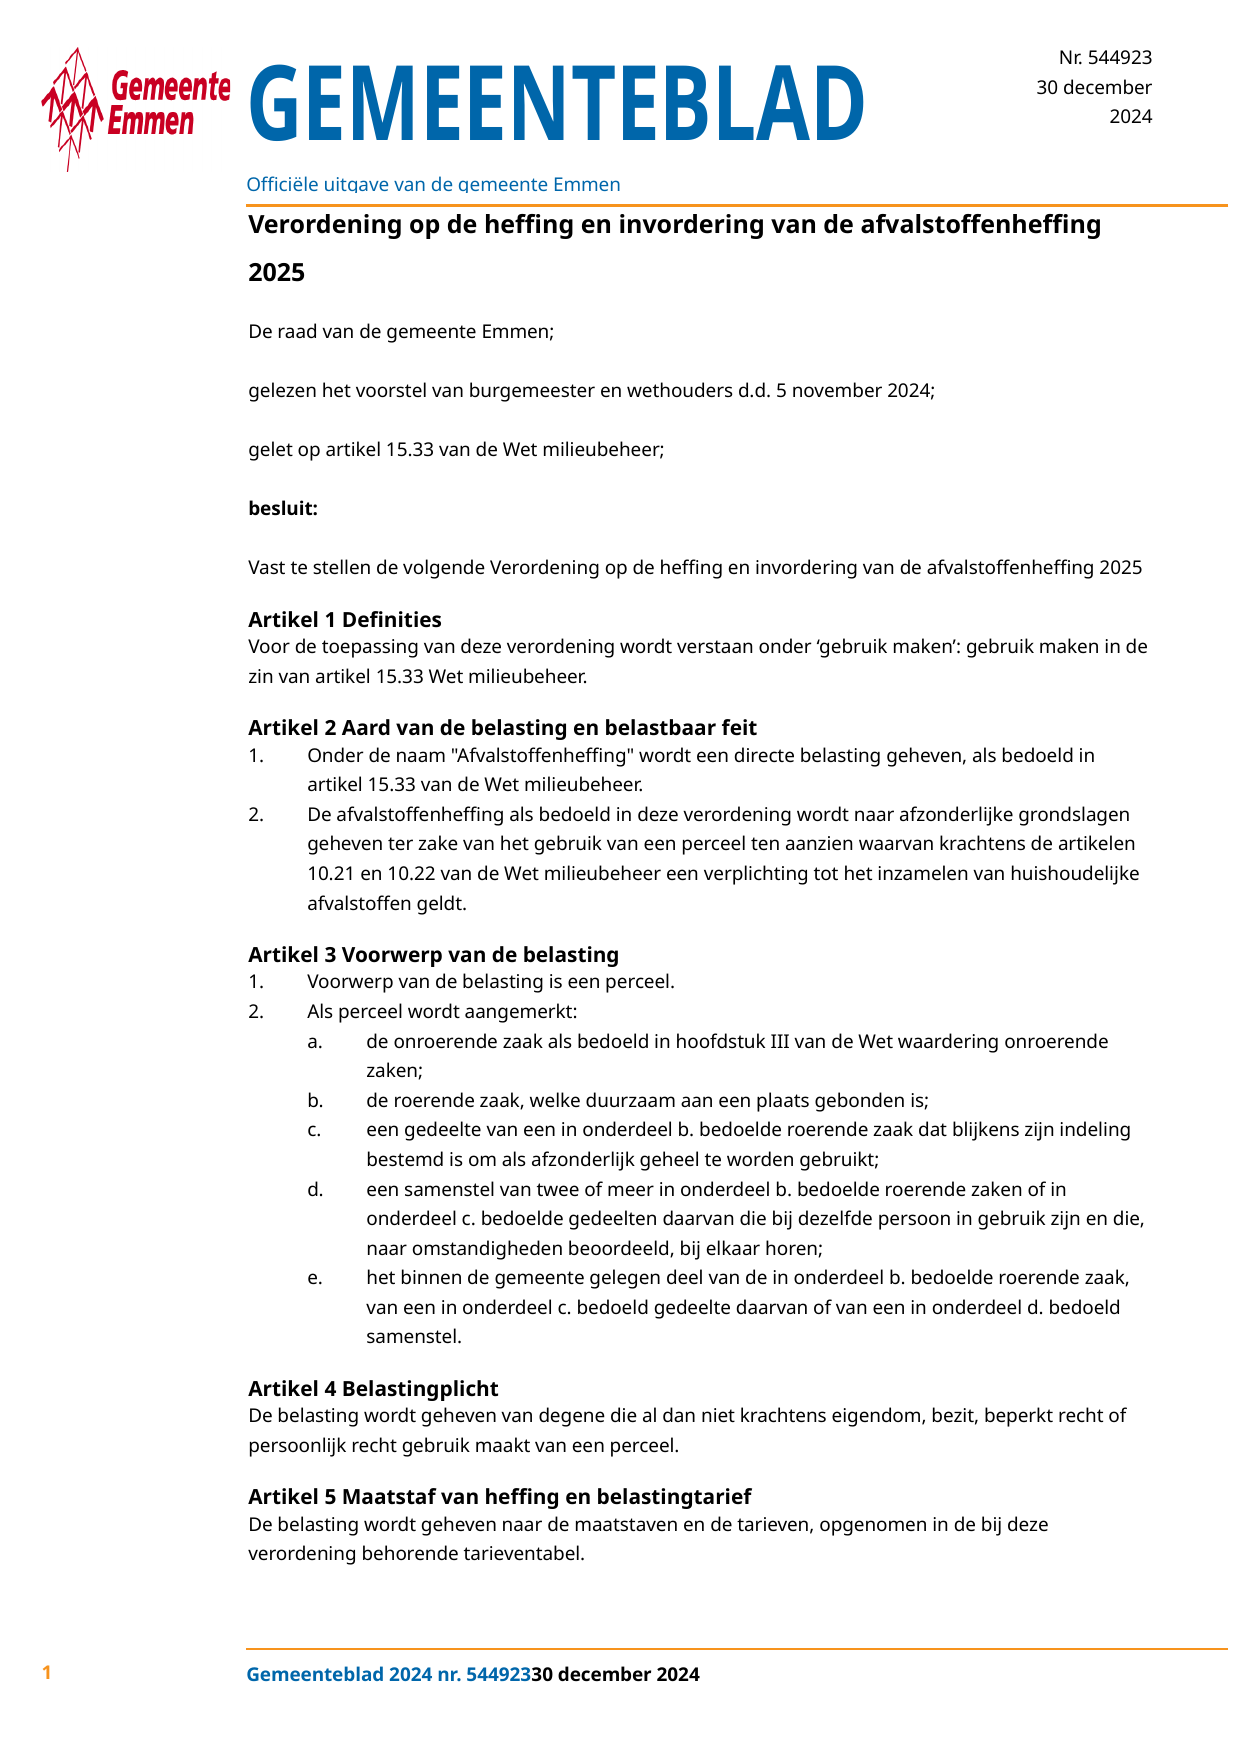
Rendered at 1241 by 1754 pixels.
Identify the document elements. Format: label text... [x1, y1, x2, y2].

list De afvalstoffenheffing als bedoeld in deze verordening wordt naar afzonderlijke grondslagen geheven ter zake van het gebruik van een perceel ten aanzien waarvan krachtens de artikelen 10.21 en 10.22 van de Wet milieubeheer een verplichting tot het inzamelen van huishoudelijke afvalstoffen geldt. [248, 801, 1152, 916]
text Vast te stellen de volgende Verordening op de heffing en invordering van de afvalstoffenheffing 2025 [248, 554, 1152, 580]
list de onroerende zaak als bedoeld in hoofdstuk III van de Wet waardering onroerende zaken; [307, 1028, 1152, 1083]
text Artikel 4 Belastingplicht [248, 1374, 1152, 1402]
list een samenstel van twee of meer in onderdeel b. bedoelde roerende zaken of in onderdeel c. bedoelde gedeelten daarvan die bij dezelfde persoon in gebruik zijn en die, naar omstandigheden beoordeeld, bij elkaar horen; [307, 1176, 1152, 1261]
text De raad van de gemeente Emmen; [248, 318, 1152, 344]
list een gedeelte van een in onderdeel b. bedoelde roerende zaak dat blijkens zijn indeling bestemd is om als afzonderlijk geheel te worden gebruikt; [307, 1117, 1152, 1172]
text besluit: [248, 495, 1152, 521]
text Artikel 5 Maatstaf van heffing en belastingtarief [248, 1482, 1152, 1511]
text gelezen het voorstel van burgemeester en wethouders d.d. 5 november 2024; [248, 377, 1152, 403]
text Voor de toepassing van deze verordening wordt verstaan onder ‘gebruik maken’: gebruik maken in de zin van artikel 15.33 Wet milieubeheer. [248, 633, 1152, 689]
text gelet op artikel 15.33 van de Wet milieubeheer; [248, 436, 1152, 462]
list Voorwerp van de belasting is een perceel. [248, 969, 1152, 994]
list het binnen de gemeente gelegen deel van de in onderdeel b. bedoelde roerende zaak, van een in onderdeel c. bedoeld gedeelte daarvan of van een in onderdeel d. bedoeld samenstel. [307, 1264, 1152, 1349]
list Onder de naam "Afvalstoffenheffing" wordt een directe belasting geheven, als bedoeld in artikel 15.33 van de Wet milieubeheer. [248, 742, 1152, 797]
list de roerende zaak, welke duurzaam aan een plaats gebonden is; [307, 1087, 1152, 1113]
text De belasting wordt geheven van degene die al dan niet krachtens eigendom, bezit, beperkt recht of persoonlijk recht gebruik maakt van een perceel. [248, 1402, 1152, 1458]
text Artikel 3 Voorwerp van de belasting [248, 940, 1152, 969]
picture [41, 47, 231, 172]
text De belasting wordt geheven naar de maatstaven en de tarieven, opgenomen in de bij deze verordening behorende tarieventabel. [248, 1511, 1152, 1566]
text Artikel 2 Aard van de belasting en belastbaar feit [248, 713, 1152, 742]
list Als perceel wordt aangemerkt: [248, 998, 1152, 1024]
text Artikel 1 Definities [248, 605, 1152, 633]
text Verordening op de heffing en invordering van de afvalstoffenheffing 2025 [248, 207, 1152, 288]
